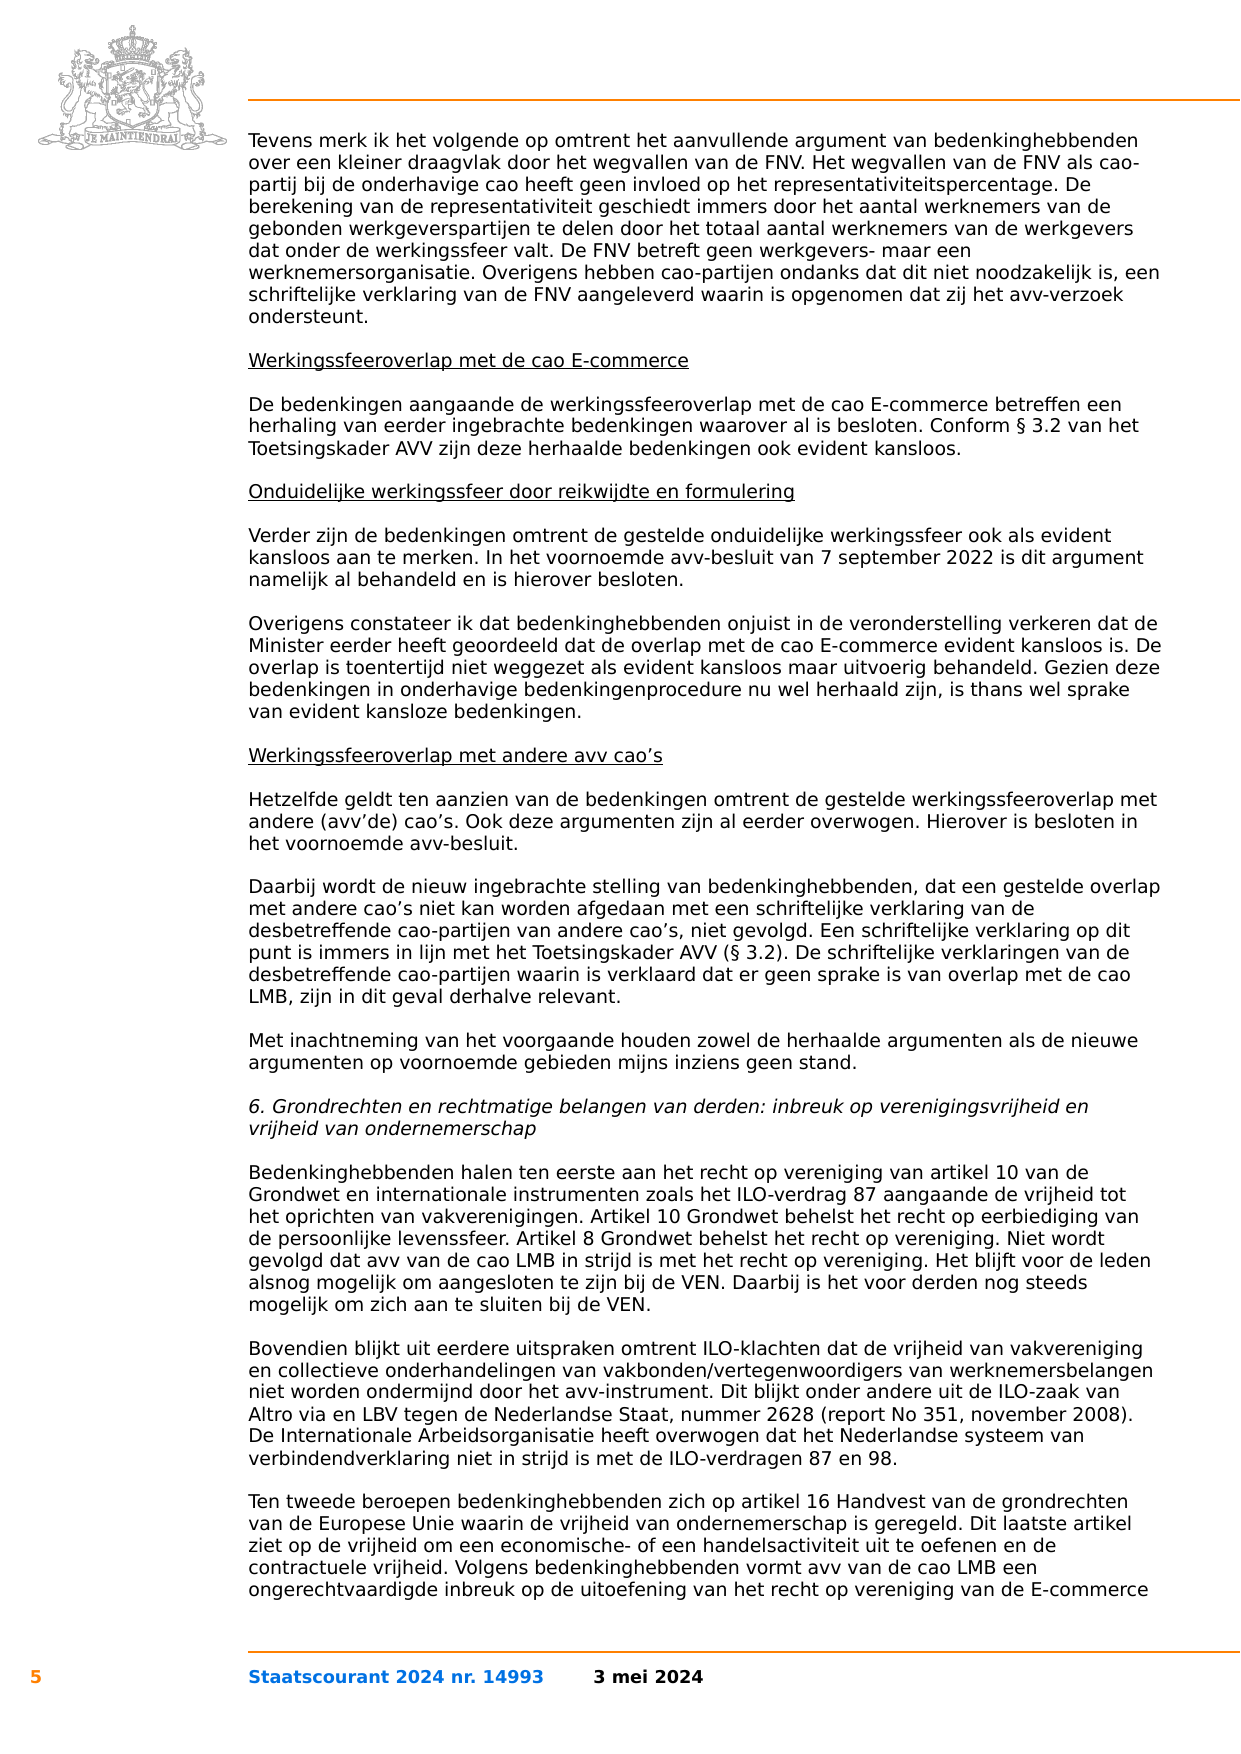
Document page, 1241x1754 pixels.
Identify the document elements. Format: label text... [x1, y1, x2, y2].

text Bovendien blijkt uit eerdere uitspraken omtrent ILO-klachten dat de vrijheid van vakvereniging en collectieve onderhandelingen van vakbonden/vertegenwoordigers van werknemersbelangen niet worden ondermijnd door het avv-instrument. Dit blijkt onder andere uit de ILO-zaak van Altro via en LBV tegen de Nederlandse Staat, nummer 2628 (report No 351, november 2008). De Internationale Arbeidsorganisatie heeft overwogen dat het Nederlandse systeem van verbindendverklaring niet in strijd is met de ILO-verdragen 87 en 98. [248, 1337, 1163, 1469]
text Hetzelfde geldt ten aanzien van de bedenkingen omtrent de gestelde werkingssfeeroverlap met andere (avv’de) cao’s. Ook deze argumenten zijn al eerder overwogen. Hierover is besloten in het voornoemde avv-besluit. [248, 788, 1163, 854]
text Verder zijn de bedenkingen omtrent de gestelde onduidelijke werkingssfeer ook als evident kansloos aan te merken. In het voornoemde avv-besluit van 7 september 2022 is dit argument namelijk al behandeld en is hierover besloten. [248, 525, 1163, 591]
text De bedenkingen aangaande de werkingssfeeroverlap met de cao E-commerce betreffen een herhaling van eerder ingebrachte bedenkingen waarover al is besloten. Conform § 3.2 van het Toetsingskader AVV zijn deze herhaalde bedenkingen ook evident kansloos. [248, 393, 1163, 459]
picture [38, 25, 227, 150]
text Werkingssfeeroverlap met de cao E-commerce [248, 349, 1163, 372]
text Onduidelijke werkingssfeer door reikwijdte en formulering [248, 481, 1163, 503]
text Overigens constateer ik dat bedenkinghebbenden onjuist in de veronderstelling verkeren dat de Minister eerder heeft geoordeeld dat de overlap met de cao E-commerce evident kansloos is. De overlap is toentertijd niet weggezet als evident kansloos maar uitvoerig behandeld. Gezien deze bedenkingen in onderhavige bedenkingenprocedure nu wel herhaald zijn, is thans wel sprake van evident kansloze bedenkingen. [248, 613, 1163, 723]
text Ten tweede beroepen bedenkinghebbenden zich op artikel 16 Handvest van de grondrechten van de Europese Unie waarin de vrijheid van ondernemerschap is geregeld. Dit laatste artikel ziet op de vrijheid om een economische- of een handelsactiviteit uit te oefenen en de contractuele vrijheid. Volgens bedenkinghebbenden vormt avv van de cao LMB een ongerechtvaardigde inbreuk op de uitoefening van het recht op vereniging van de E-commerce [248, 1491, 1163, 1601]
text Met inachtneming van het voorgaande houden zowel de herhaalde argumenten als de nieuwe argumenten op voornoemde gebieden mijns inziens geen stand. [248, 1030, 1163, 1074]
text Tevens merk ik het volgende op omtrent het aanvullende argument van bedenkinghebbenden over een kleiner draagvlak door het wegvallen van de FNV. Het wegvallen van de FNV als cao-partij bij de onderhavige cao heeft geen invloed op het representativiteitspercentage. De berekening van de representativiteit geschiedt immers door het aantal werknemers van de gebonden werkgeverspartijen te delen door het totaal aantal werknemers van de werkgevers dat onder de werkingssfeer valt. De FNV betreft geen werkgevers- maar een werknemersorganisatie. Overigens hebben cao-partijen ondanks dat dit niet noodzakelijk is, een schriftelijke verklaring van de FNV aangeleverd waarin is opgenomen dat zij het avv-verzoek ondersteunt. [248, 130, 1163, 328]
text Daarbij wordt de nieuw ingebrachte stelling van bedenkinghebbenden, dat een gestelde overlap met andere cao’s niet kan worden afgedaan met een schriftelijke verklaring van de desbetreffende cao-partijen van andere cao’s, niet gevolgd. Een schriftelijke verklaring op dit punt is immers in lijn met het Toetsingskader AVV (§ 3.2). De schriftelijke verklaringen van de desbetreffende cao-partijen waarin is verklaard dat er geen sprake is van overlap met de cao LMB, zijn in dit geval derhalve relevant. [248, 876, 1163, 1008]
text Werkingssfeeroverlap met andere avv cao’s [248, 745, 1163, 767]
text 6. Grondrechten en rechtmatige belangen van derden: inbreuk op verenigingsvrijheid en vrijheid van ondernemerschap [248, 1096, 1163, 1140]
text Bedenkinghebbenden halen ten eerste aan het recht op vereniging van artikel 10 van de Grondwet en internationale instrumenten zoals het ILO-verdrag 87 aangaande de vrijheid tot het oprichten van vakverenigingen. Artikel 10 Grondwet behelst het recht op eerbiediging van de persoonlijke levenssfeer. Artikel 8 Grondwet behelst het recht op vereniging. Niet wordt gevolgd dat avv van de cao LMB in strijd is met het recht op vereniging. Het blijft voor de leden alsnog mogelijk om aangesloten te zijn bij de VEN. Daarbij is het voor derden nog steeds mogelijk om zich aan te sluiten bij de VEN. [248, 1162, 1163, 1316]
